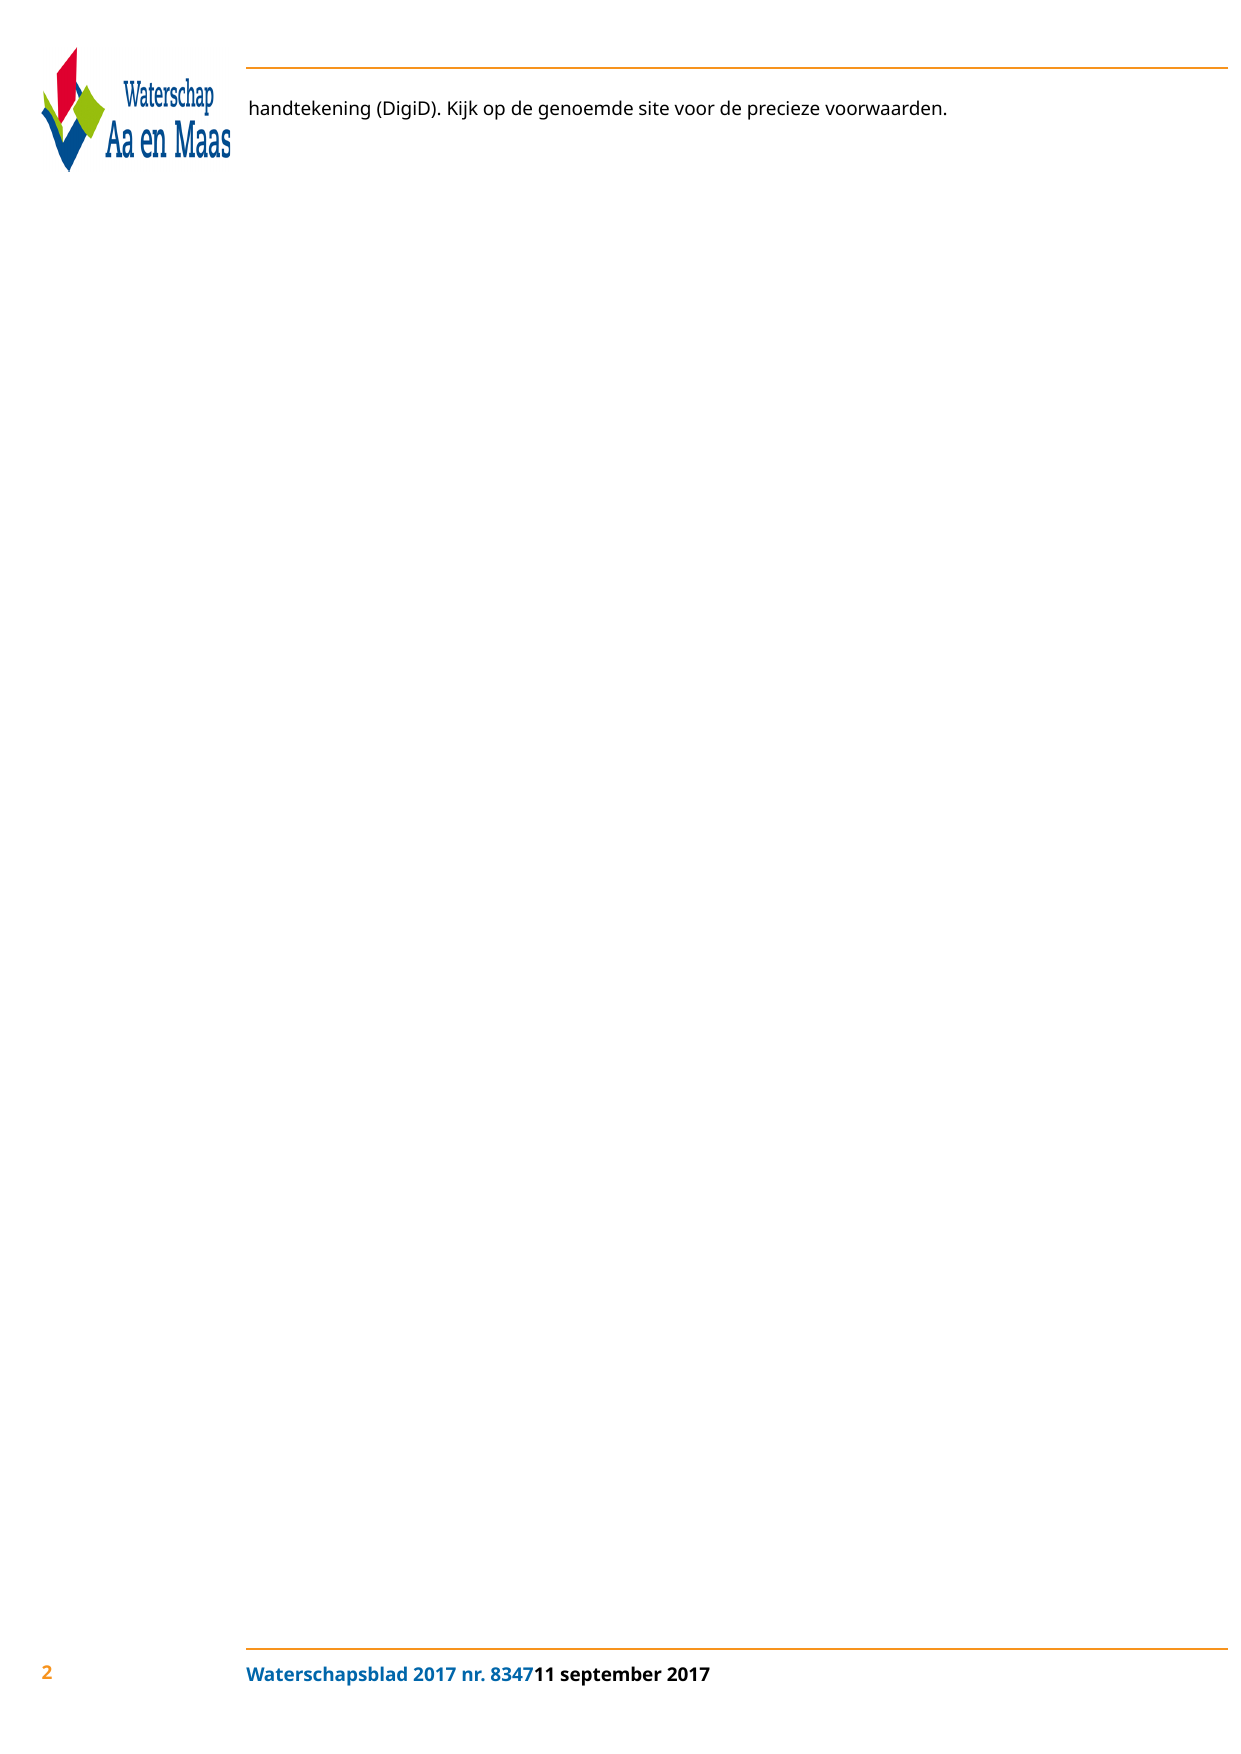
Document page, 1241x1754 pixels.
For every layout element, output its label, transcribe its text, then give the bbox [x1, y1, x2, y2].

picture [41, 47, 231, 172]
text handtekening (DigiD). Kijk op de genoemde site voor de precieze voorwaarden. [248, 95, 1152, 121]
